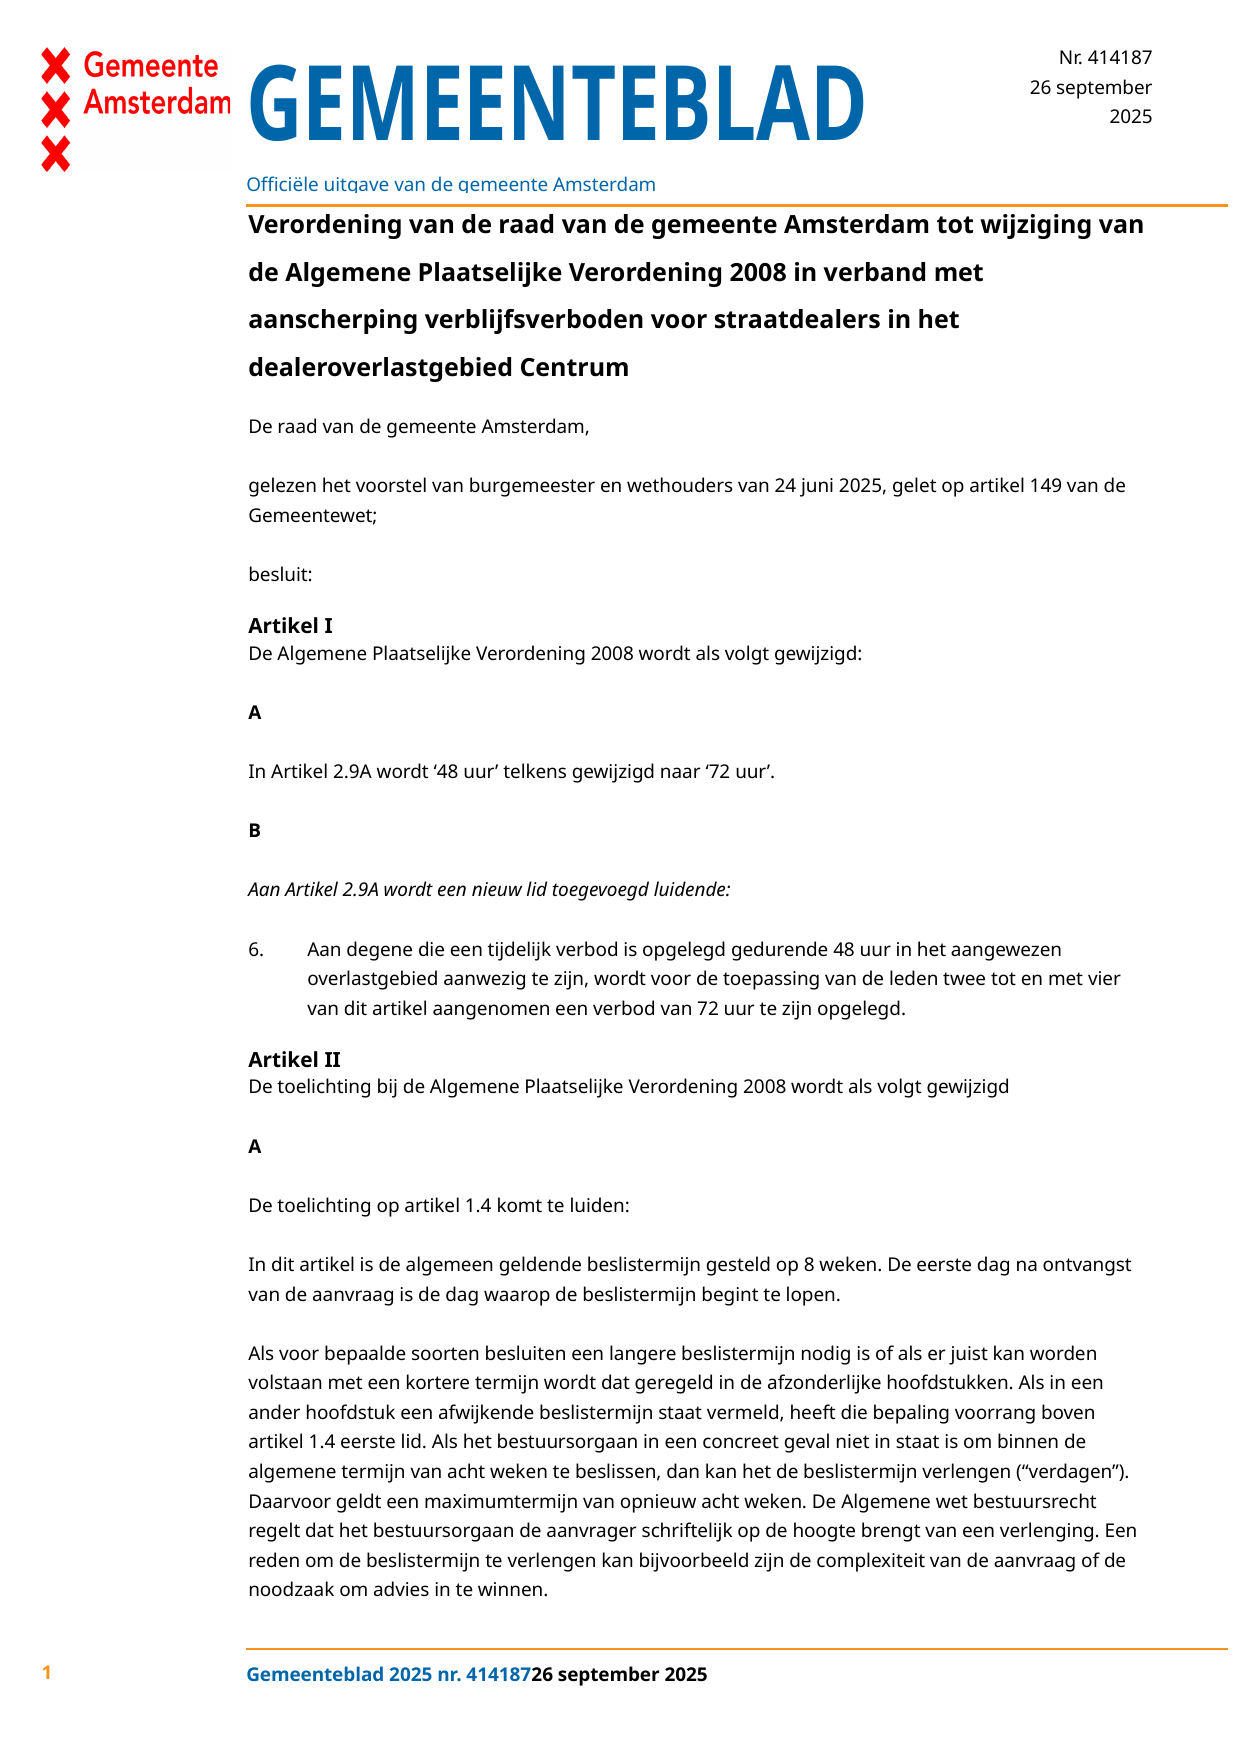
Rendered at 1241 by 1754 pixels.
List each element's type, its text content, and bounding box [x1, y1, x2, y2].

text De raad van de gemeente Amsterdam, [248, 413, 1152, 439]
text De Algemene Plaatselijke Verordening 2008 wordt als volgt gewijzigd: [248, 640, 1152, 666]
text In Artikel 2.9A wordt ‘48 uur’ telkens gewijzigd naar ‘72 uur’. [248, 758, 1152, 784]
text gelezen het voorstel van burgemeester en wethouders van 24 juni 2025, gelet op artikel 149 van de Gemeentewet; [248, 472, 1152, 528]
text Artikel II [248, 1045, 1152, 1074]
text Verordening van de raad van de gemeente Amsterdam tot wijziging van de Algemene Plaatselijke Verordening 2008 in verband met aanscherping verblijfsverboden voor straatdealers in het dealeroverlastgebied Centrum [248, 207, 1152, 384]
picture [41, 47, 231, 172]
list Aan degene die een tijdelijk verbod is opgelegd gedurende 48 uur in het aangewezen overlastgebied aanwezig te zijn, wordt voor de toepassing van de leden twee tot en met vier van dit artikel aangenomen een verbod van 72 uur te zijn opgelegd. [248, 936, 1152, 1021]
text A [248, 1133, 1152, 1159]
text In dit artikel is de algemeen geldende beslistermijn gesteld op 8 weken. De eerste dag na ontvangst van de aanvraag is de dag waarop de beslistermijn begint te lopen. [248, 1251, 1152, 1307]
text A [248, 699, 1152, 725]
text Artikel I [248, 611, 1152, 640]
text B [248, 817, 1152, 843]
text Als voor bepaalde soorten besluiten een langere beslistermijn nodig is of als er juist kan worden volstaan met een kortere termijn wordt dat geregeld in de afzonderlijke hoofdstukken. Als in een ander hoofdstuk een afwijkende beslistermijn staat vermeld, heeft die bepaling voorrang boven artikel 1.4 eerste lid. Als het bestuursorgaan in een concreet geval niet in staat is om binnen de algemene termijn van acht weken te beslissen, dan kan het de beslistermijn verlengen (“verdagen”). Daarvoor geldt een maximumtermijn van opnieuw acht weken. De Algemene wet bestuursrecht regelt dat het bestuursorgaan de aanvrager schriftelijk op de hoogte brengt van een verlenging. Een reden om de beslistermijn te verlengen kan bijvoorbeeld zijn de complexiteit van de aanvraag of de noodzaak om advies in te winnen. [248, 1340, 1152, 1602]
text Aan Artikel 2.9A wordt een nieuw lid toegevoegd luidende: [248, 877, 1152, 902]
text De toelichting op artikel 1.4 komt te luiden: [248, 1192, 1152, 1218]
text De toelichting bij de Algemene Plaatselijke Verordening 2008 wordt als volgt gewijzigd [248, 1074, 1152, 1099]
text besluit: [248, 561, 1152, 587]
